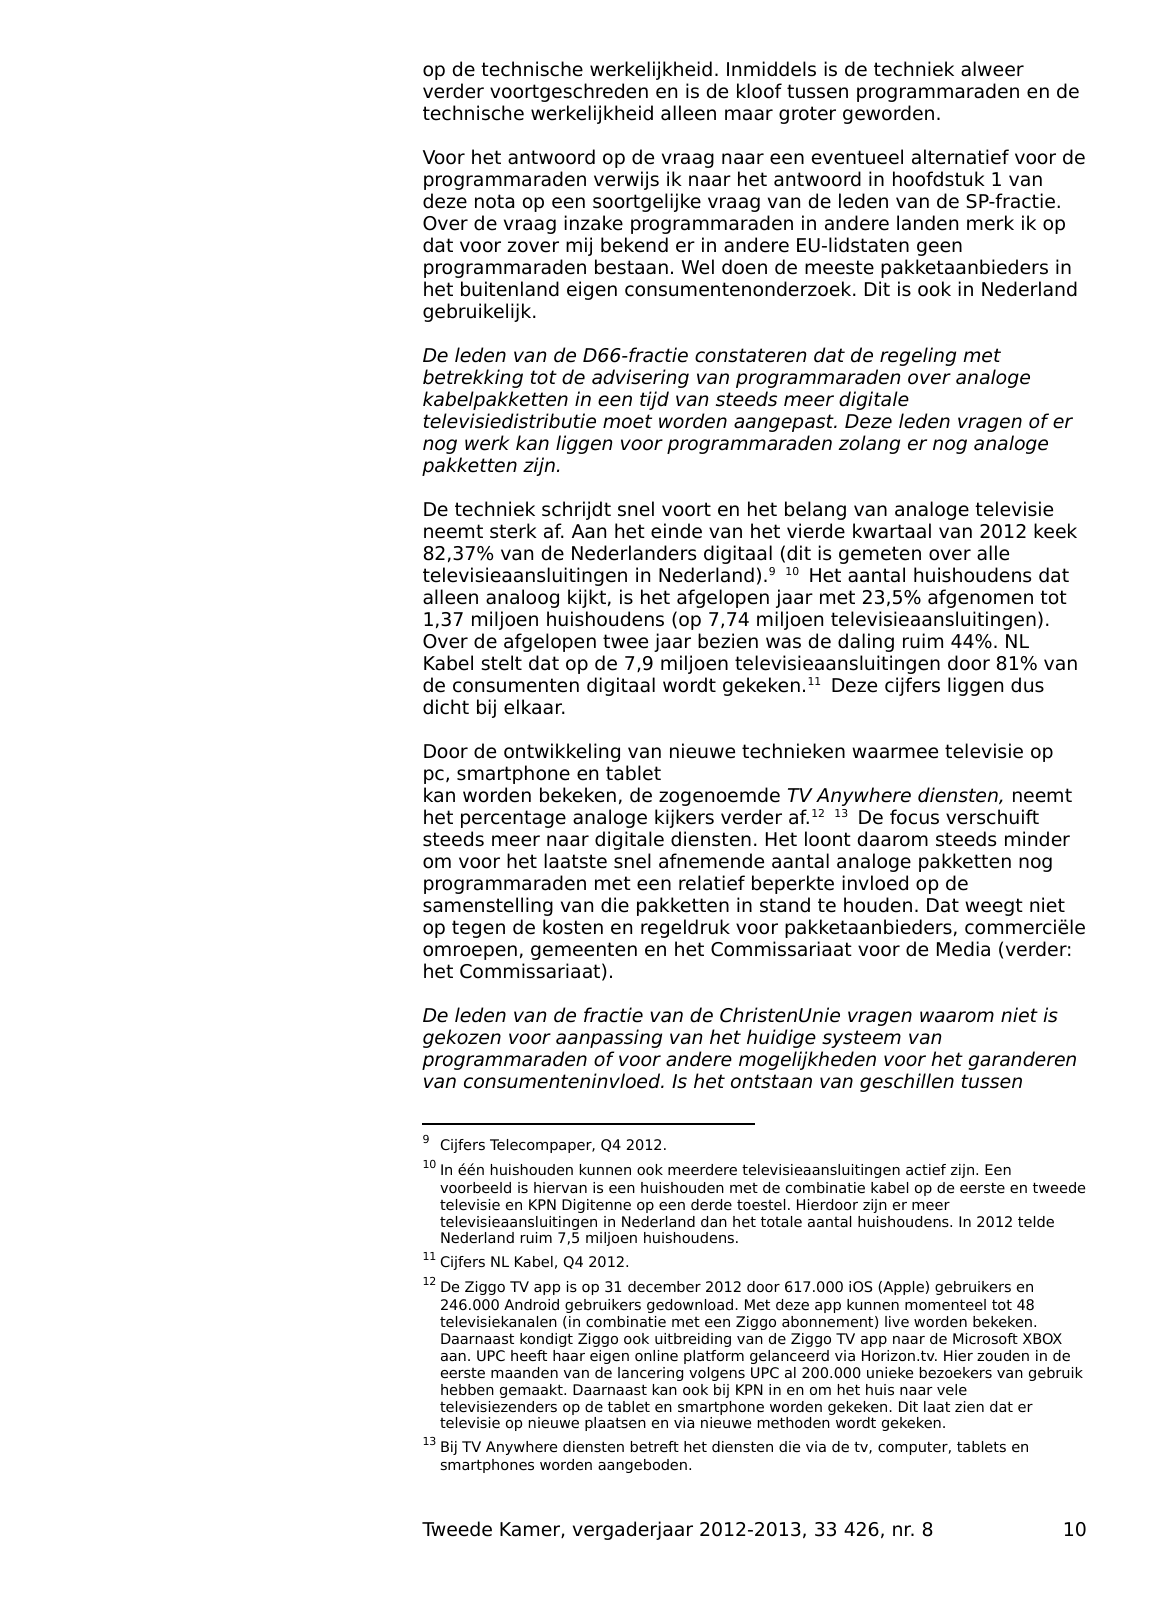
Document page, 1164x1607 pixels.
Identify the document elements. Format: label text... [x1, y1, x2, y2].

text Cijfers Telecompaper, Q4 2012. [422, 1133, 1087, 1155]
text In één huishouden kunnen ook meerdere televisieaansluitingen actief zijn. Een voorbeeld is hiervan is een huishouden met de combinatie kabel op de eerste en tweede televisie en KPN Digitenne op een derde toestel. Hierdoor zijn er meer televisieaansluitingen in Nederland dan het totale aantal huishoudens. In 2012 telde Nederland ruim 7,5 miljoen huishoudens. [422, 1158, 1087, 1247]
text De leden van de D66-fractie constateren dat de regeling met betrekking tot de advisering van programmaraden over analoge kabelpakketten in een tijd van steeds meer digitale televisiedistributie moet worden aangepast. Deze leden vragen of er nog werk kan liggen voor programmaraden zolang er nog analoge pakketten zijn. [422, 345, 1087, 477]
text Cijfers NL Kabel, Q4 2012. [422, 1250, 1087, 1272]
text op de technische werkelijkheid. Inmiddels is de techniek alweer verder voortgeschreden en is de kloof tussen programmaraden en de technische werkelijkheid alleen maar groter geworden. [422, 59, 1087, 125]
text Bij TV Anywhere diensten betreft het diensten die via de tv, computer, tablets en smartphones worden aangeboden. [422, 1435, 1087, 1474]
text De Ziggo TV app is op 31 december 2012 door 617.000 iOS (Apple) gebruikers en 246.000 Android gebruikers gedownload. Met deze app kunnen momenteel tot 48 televisiekanalen (in combinatie met een Ziggo abonnement) live worden bekeken. Daarnaast kondigt Ziggo ook uitbreiding van de Ziggo TV app naar de Microsoft XBOX aan. UPC heeft haar eigen online platform gelanceerd via Horizon.tv. Hier zouden in de eerste maanden van de lancering volgens UPC al 200.000 unieke bezoekers van gebruik hebben gemaakt. Daarnaast kan ook bij KPN in en om het huis naar vele televisiezenders op de tablet en smartphone worden gekeken. Dit laat zien dat er televisie op nieuwe plaatsen en via nieuwe methoden wordt gekeken. [422, 1275, 1087, 1432]
text De leden van de fractie van de ChristenUnie vragen waarom niet is gekozen voor aanpassing van het huidige systeem van programmaraden of voor andere mogelijkheden voor het garanderen van consumenteninvloed. Is het ontstaan van geschillen tussen [422, 1005, 1087, 1093]
text kan worden bekeken, de zogenoemde TV Anywhere diensten, neemt het percentage analoge kijkers verder af. De focus verschuift steeds meer naar digitale diensten. Het loont daarom steeds minder om voor het laatste snel afnemende aantal analoge pakketten nog programmaraden met een relatief beperkte invloed op de samenstelling van die pakketten in stand te houden. Dat weegt niet op tegen de kosten en regeldruk voor pakketaanbieders, commerciële omroepen, gemeenten en het Commissariaat voor de Media (verder: het Commissariaat). [422, 785, 1087, 983]
text De techniek schrijdt snel voort en het belang van analoge televisie neemt sterk af. Aan het einde van het vierde kwartaal van 2012 keek 82,37% van de Nederlanders digitaal (dit is gemeten over alle televisieaansluitingen in Nederland). Het aantal huishoudens dat alleen analoog kijkt, is het afgelopen jaar met 23,5% afgenomen tot 1,37 miljoen huishoudens (op 7,74 miljoen televisieaansluitingen). Over de afgelopen twee jaar bezien was de daling ruim 44%. NL Kabel stelt dat op de 7,9 miljoen televisieaansluitingen door 81% van de consumenten digitaal wordt gekeken. Deze cijfers liggen dus dicht bij elkaar. [422, 499, 1087, 719]
text Voor het antwoord op de vraag naar een eventueel alternatief voor de programmaraden verwijs ik naar het antwoord in hoofdstuk 1 van deze nota op een soortgelijke vraag van de leden van de SP-fractie. Over de vraag inzake programmaraden in andere landen merk ik op dat voor zover mij bekend er in andere EU-lidstaten geen programmaraden bestaan. Wel doen de meeste pakketaanbieders in het buitenland eigen consumentenonderzoek. Dit is ook in Nederland gebruikelijk. [422, 147, 1087, 323]
text Door de ontwikkeling van nieuwe technieken waarmee televisie op pc, smartphone en tablet [422, 741, 1087, 785]
